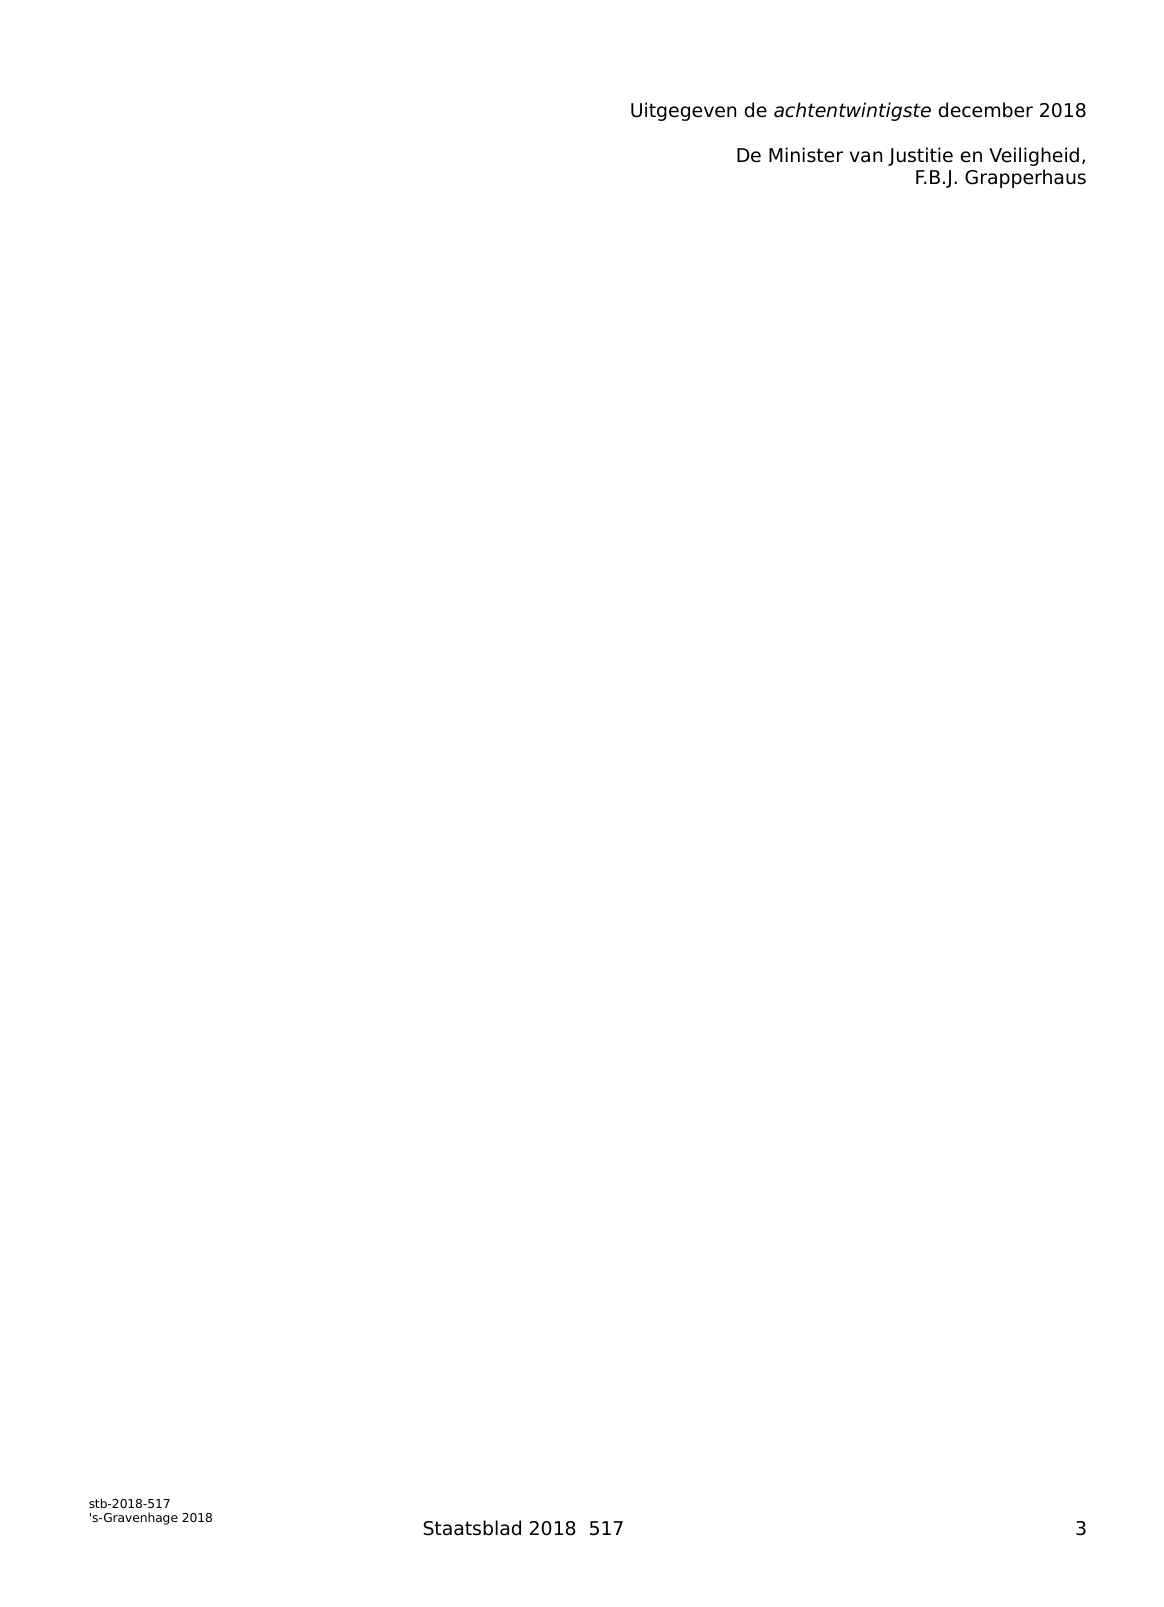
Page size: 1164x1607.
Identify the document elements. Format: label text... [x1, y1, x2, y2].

text 's-Gravenhage 2018 [88, 1511, 323, 1525]
text stb-2018-517 [88, 1497, 323, 1511]
text De Minister van Justitie en Veiligheid, F.B.J. Grapperhaus [422, 144, 1087, 188]
text Uitgegeven de achtentwintigste december 2018 [422, 100, 1087, 122]
